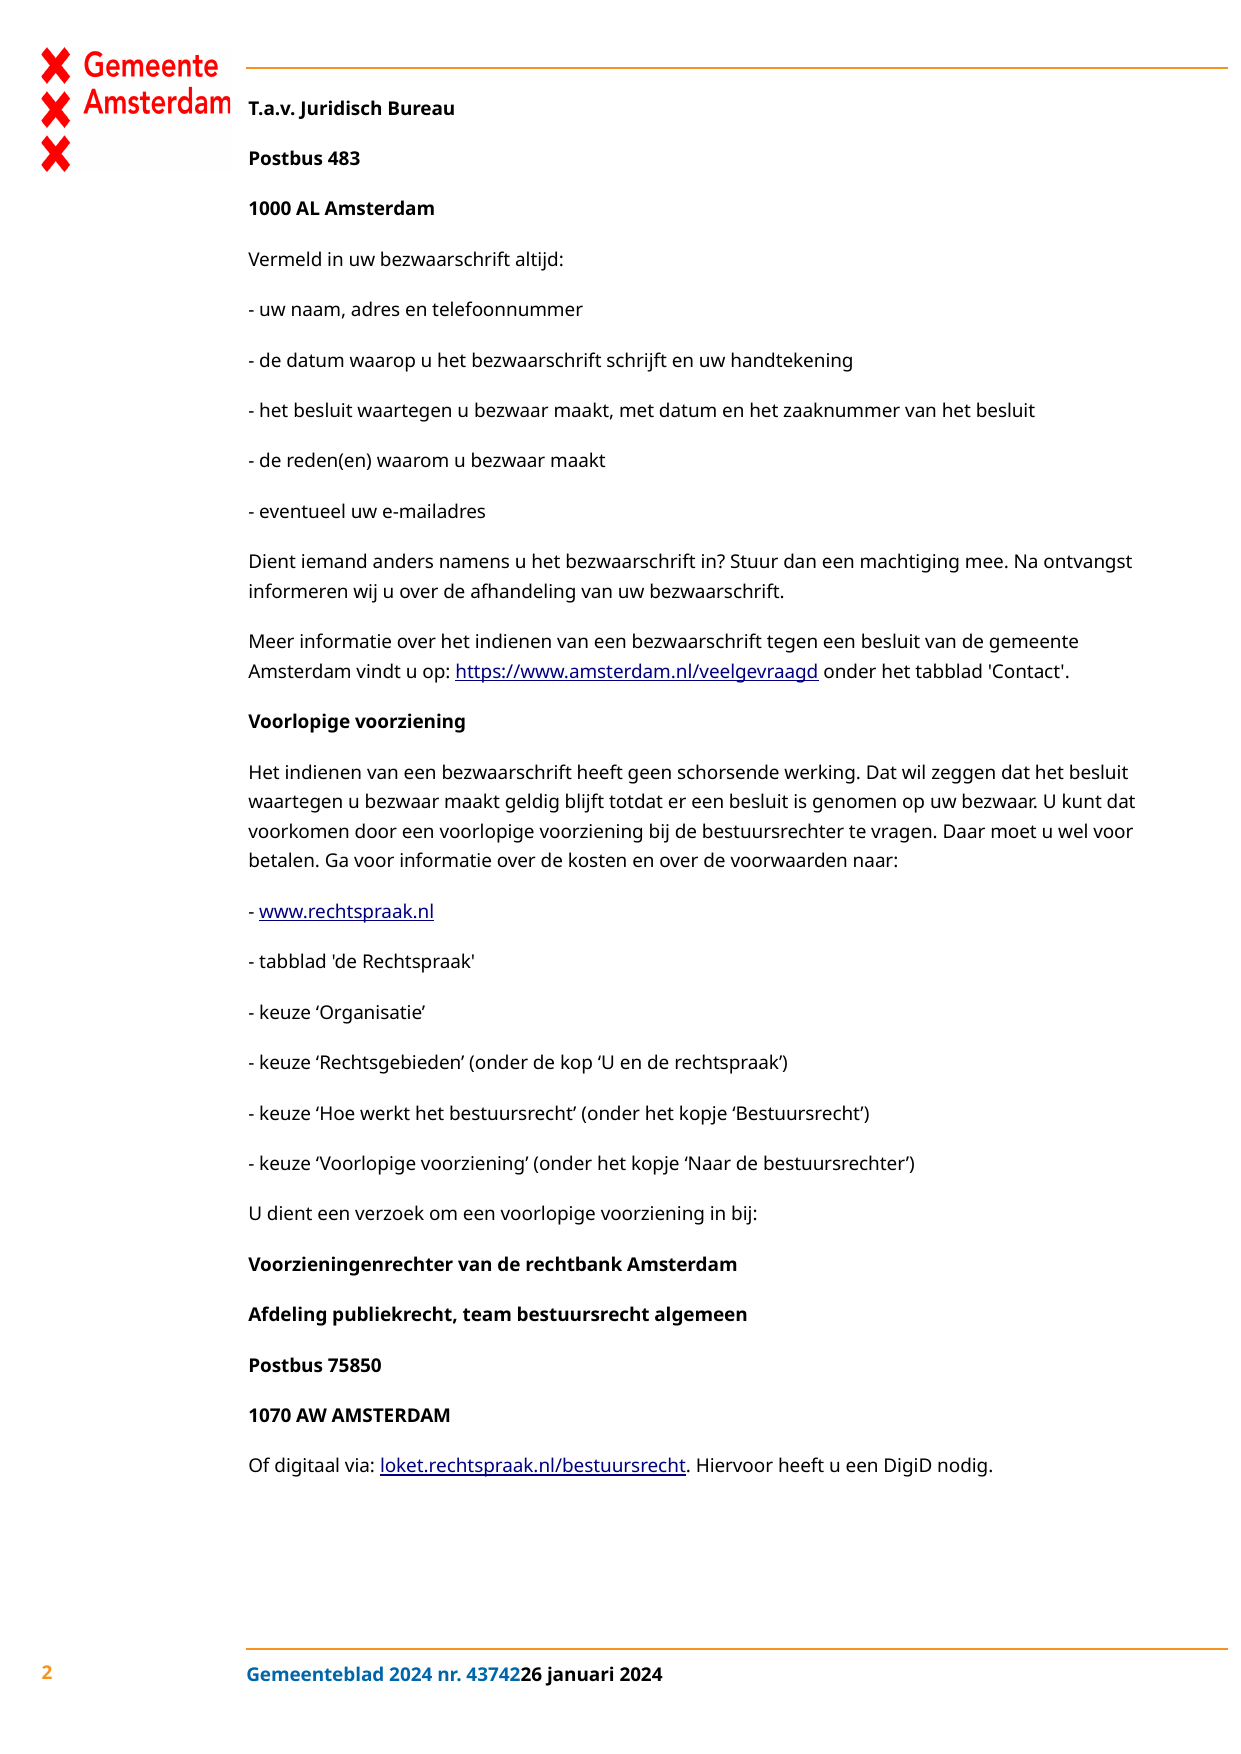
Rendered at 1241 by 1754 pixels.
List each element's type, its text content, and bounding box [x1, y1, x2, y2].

picture [41, 47, 231, 172]
text - uw naam, adres en telefoonnummer [248, 296, 1152, 322]
text Afdeling publiekrecht, team bestuursrecht algemeen [248, 1301, 1152, 1327]
text U dient een verzoek om een voorlopige voorziening in bij: [248, 1201, 1152, 1226]
text Dient iemand anders namens u het bezwaarschrift in? Stuur dan een machtiging mee. Na ontvangst informeren wij u over de afhandeling van uw bezwaarschrift. [248, 548, 1152, 604]
text - eventueel uw e-mailadres [248, 498, 1152, 524]
text 1070 AW AMSTERDAM [248, 1402, 1152, 1428]
text - keuze ‘Organisatie’ [248, 999, 1152, 1025]
text - www.rechtspraak.nl [248, 898, 1152, 924]
text Het indienen van een bezwaarschrift heeft geen schorsende werking. Dat wil zeggen dat het besluit waartegen u bezwaar maakt geldig blijft totdat er een besluit is genomen op uw bezwaar. U kunt dat voorkomen door een voorlopige voorziening bij de bestuursrechter te vragen. Daar moet u wel voor betalen. Ga voor informatie over de kosten en over de voorwaarden naar: [248, 759, 1152, 873]
text T.a.v. Juridisch Bureau [248, 95, 1152, 121]
text - het besluit waartegen u bezwaar maakt, met datum en het zaaknummer van het besluit [248, 397, 1152, 423]
text - de reden(en) waarom u bezwaar maakt [248, 448, 1152, 473]
text Of digitaal via: loket.rechtspraak.nl/bestuursrecht. Hiervoor heeft u een DigiD nodig. [248, 1453, 1152, 1478]
text 1000 AL Amsterdam [248, 196, 1152, 221]
text Vermeld in uw bezwaarschrift altijd: [248, 246, 1152, 272]
text - tabblad 'de Rechtspraak' [248, 948, 1152, 974]
text Voorlopige voorziening [248, 708, 1152, 734]
text - keuze ‘Rechtsgebieden’ (onder de kop ‘U en de rechtspraak’) [248, 1049, 1152, 1075]
text Voorzieningenrechter van de rechtbank Amsterdam [248, 1251, 1152, 1277]
text - keuze ‘Hoe werkt het bestuursrecht’ (onder het kopje ‘Bestuursrecht’) [248, 1100, 1152, 1126]
text Meer informatie over het indienen van een bezwaarschrift tegen een besluit van de gemeente Amsterdam vindt u op: https://www.amsterdam.nl/veelgevraagd onder het tabblad 'Contact'. [248, 628, 1152, 684]
text - de datum waarop u het bezwaarschrift schrijft en uw handtekening [248, 347, 1152, 373]
text Postbus 75850 [248, 1352, 1152, 1378]
text Postbus 483 [248, 145, 1152, 171]
text - keuze ‘Voorlopige voorziening’ (onder het kopje ‘Naar de bestuursrechter’) [248, 1150, 1152, 1176]
